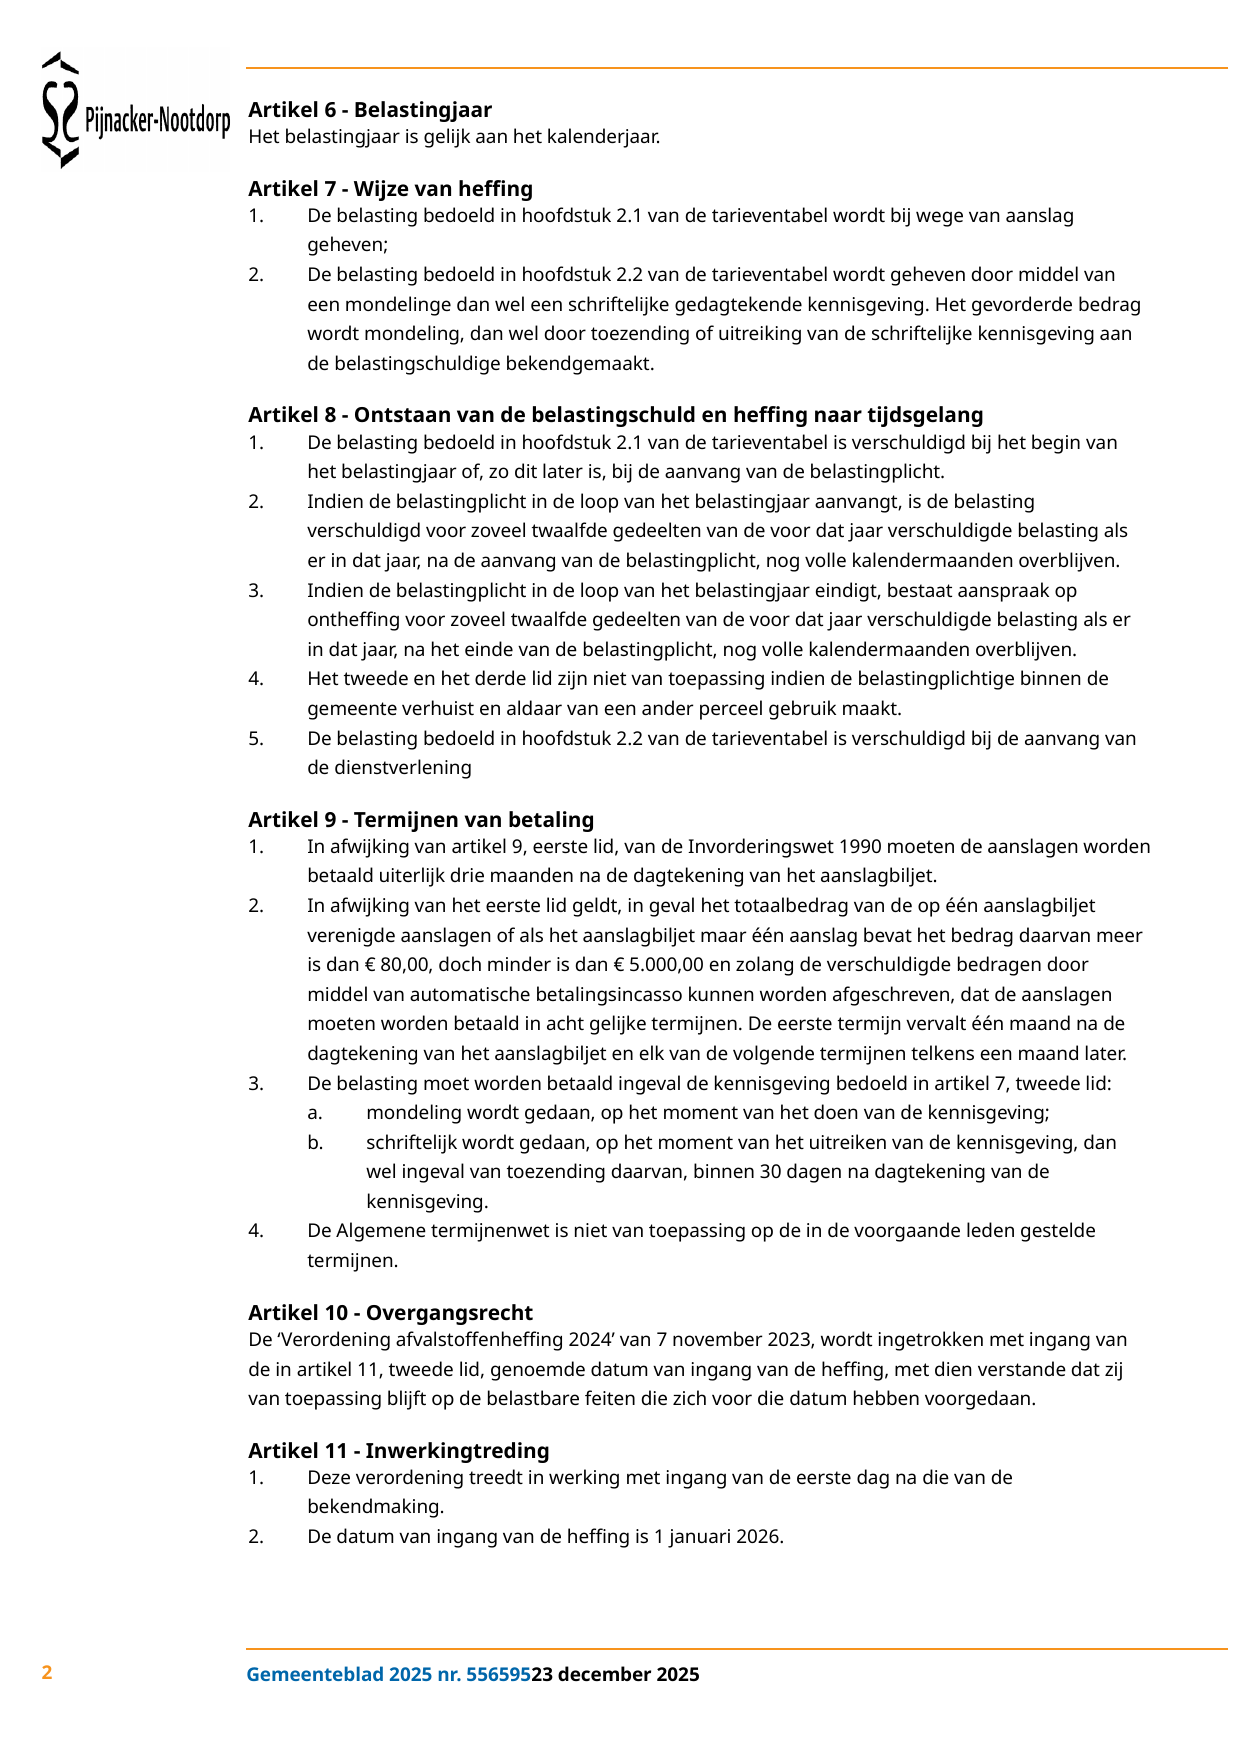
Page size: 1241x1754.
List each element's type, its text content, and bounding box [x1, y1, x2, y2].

text Artikel 8 - Ontstaan van de belastingschuld en heffing naar tijdsgelang [248, 400, 1152, 429]
list De datum van ingang van de heffing is 1 januari 2026. [248, 1523, 1152, 1549]
list mondeling wordt gedaan, op het moment van het doen van de kennisgeving; [307, 1099, 1152, 1125]
list Deze verordening treedt in werking met ingang van de eerste dag na die van de bekendmaking. [248, 1464, 1152, 1519]
list Indien de belastingplicht in de loop van het belastingjaar eindigt, bestaat aanspraak op ontheffing voor zoveel twaalfde gedeelten van de voor dat jaar verschuldigde belasting als er in dat jaar, na het einde van de belastingplicht, nog volle kalendermaanden overblijven. [248, 577, 1152, 662]
picture [41, 47, 231, 172]
list De belasting bedoeld in hoofdstuk 2.1 van de tarieventabel is verschuldigd bij het begin van het belastingjaar of, zo dit later is, bij de aanvang van de belastingplicht. [248, 429, 1152, 484]
text De ‘Verordening afvalstoffenheffing 2024’ van 7 november 2023, wordt ingetrokken met ingang van de in artikel 11, tweede lid, genoemde datum van ingang van de heffing, met dien verstande dat zij van toepassing blijft op de belastbare feiten die zich voor die datum hebben voorgedaan. [248, 1326, 1152, 1411]
list De belasting bedoeld in hoofdstuk 2.2 van de tarieventabel is verschuldigd bij de aanvang van de dienstverlening [248, 725, 1152, 780]
text Artikel 10 - Overgangsrecht [248, 1298, 1152, 1326]
text Artikel 11 - Inwerkingtreding [248, 1436, 1152, 1464]
list Indien de belastingplicht in de loop van het belastingjaar aanvangt, is de belasting verschuldigd voor zoveel twaalfde gedeelten van de voor dat jaar verschuldigde belasting als er in dat jaar, na de aanvang van de belastingplicht, nog volle kalendermaanden overblijven. [248, 488, 1152, 573]
list In afwijking van het eerste lid geldt, in geval het totaalbedrag van de op één aanslagbiljet verenigde aanslagen of als het aanslagbiljet maar één aanslag bevat het bedrag daarvan meer is dan € 80,00, doch minder is dan € 5.000,00 en zolang de verschuldigde bedragen door middel van automatische betalingsincasso kunnen worden afgeschreven, dat de aanslagen moeten worden betaald in acht gelijke termijnen. De eerste termijn vervalt één maand na de dagtekening van het aanslagbiljet en elk van de volgende termijnen telkens een maand later. [248, 892, 1152, 1066]
list De Algemene termijnenwet is niet van toepassing op de in de voorgaande leden gestelde termijnen. [248, 1218, 1152, 1273]
text Artikel 6 - Belastingjaar [248, 95, 1152, 123]
list In afwijking van artikel 9, eerste lid, van de Invorderingswet 1990 moeten de aanslagen worden betaald uiterlijk drie maanden na de dagtekening van het aanslagbiljet. [248, 833, 1152, 888]
list De belasting bedoeld in hoofdstuk 2.1 van de tarieventabel wordt bij wege van aanslag geheven; [248, 202, 1152, 257]
text Artikel 9 - Termijnen van betaling [248, 805, 1152, 833]
list Het tweede en het derde lid zijn niet van toepassing indien de belastingplichtige binnen de gemeente verhuist en aldaar van een ander perceel gebruik maakt. [248, 666, 1152, 721]
text Artikel 7 - Wijze van heffing [248, 174, 1152, 202]
list schriftelijk wordt gedaan, op het moment van het uitreiken van de kennisgeving, dan wel ingeval van toezending daarvan, binnen 30 dagen na dagtekening van de kennisgeving. [307, 1129, 1152, 1214]
text Het belastingjaar is gelijk aan het kalenderjaar. [248, 123, 1152, 149]
list De belasting moet worden betaald ingeval de kennisgeving bedoeld in artikel 7, tweede lid: [248, 1070, 1152, 1096]
list De belasting bedoeld in hoofdstuk 2.2 van de tarieventabel wordt geheven door middel van een mondelinge dan wel een schriftelijke gedagtekende kennisgeving. Het gevorderde bedrag wordt mondeling, dan wel door toezending of uitreiking van de schriftelijke kennisgeving aan de belastingschuldige bekendgemaakt. [248, 261, 1152, 376]
